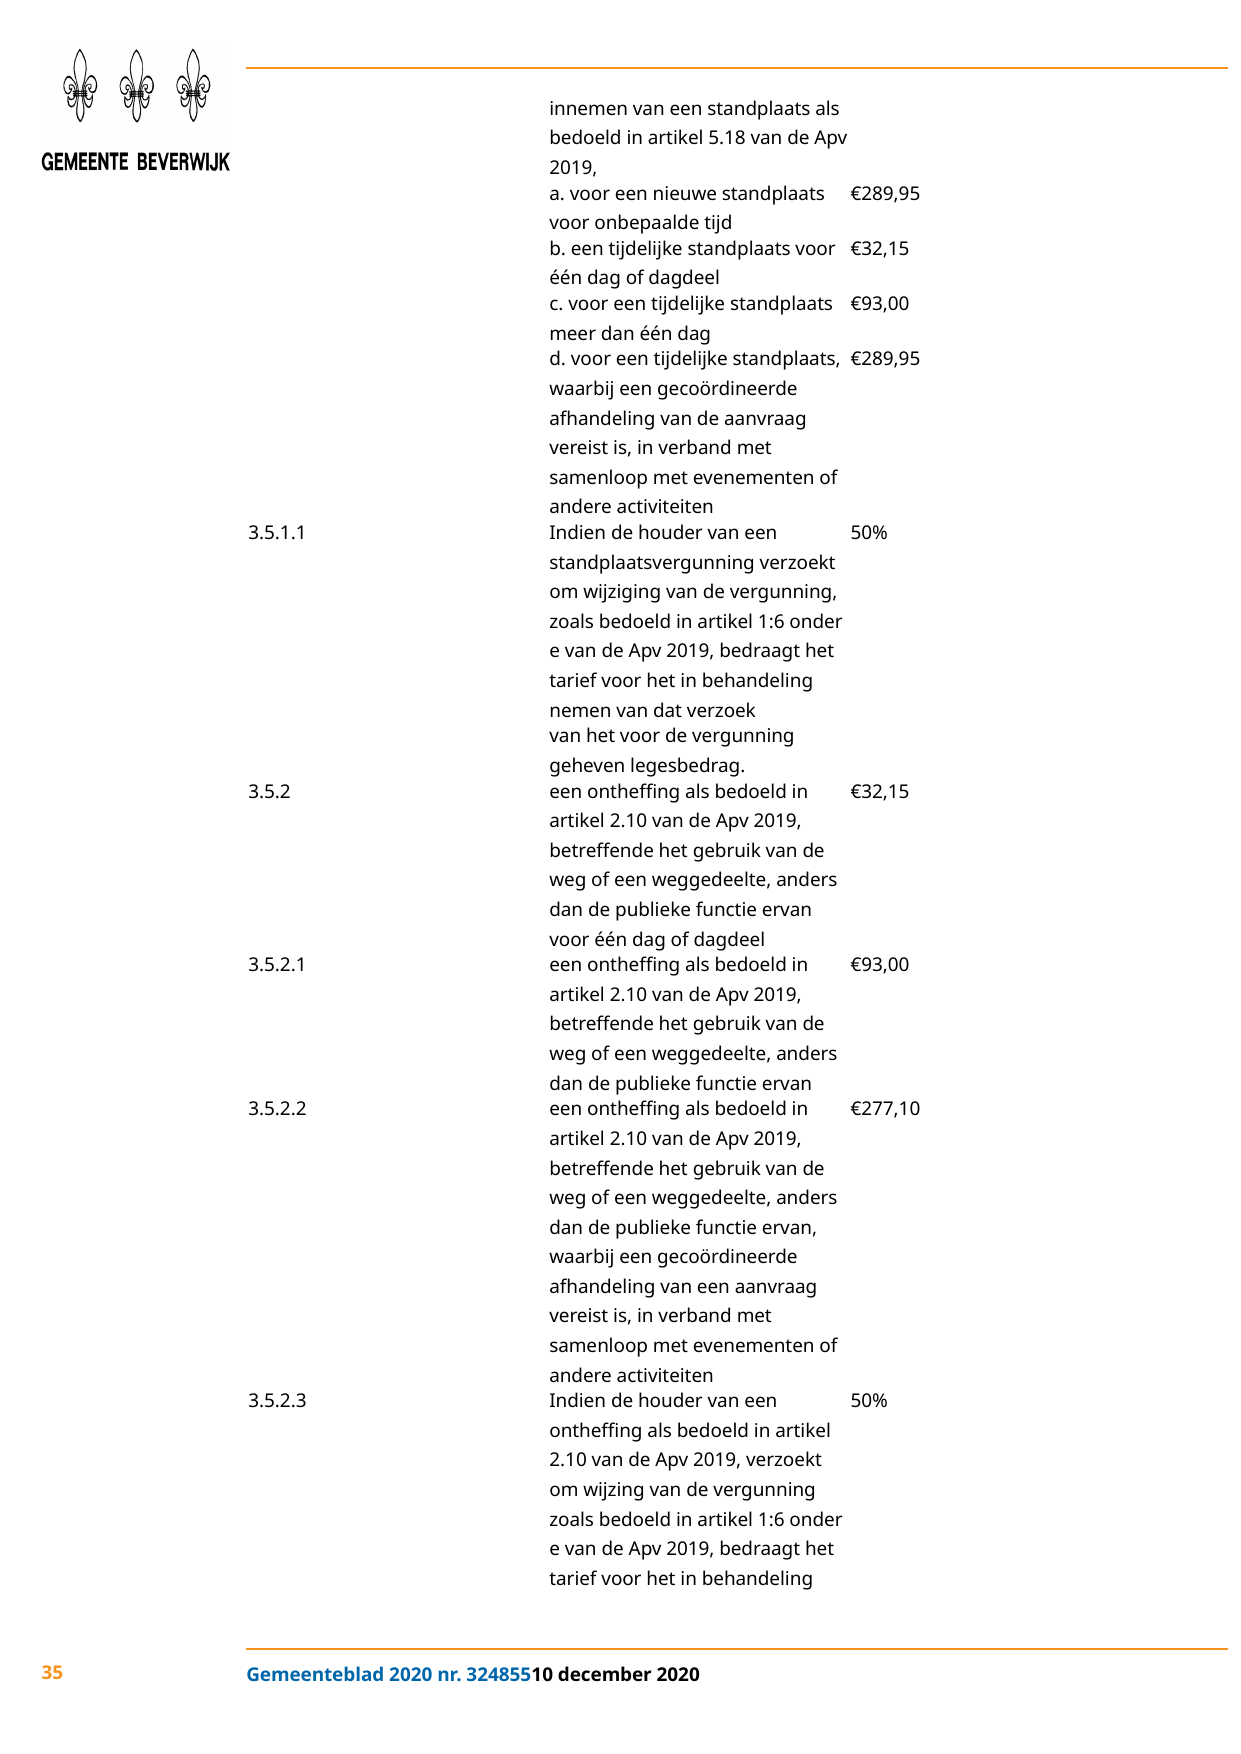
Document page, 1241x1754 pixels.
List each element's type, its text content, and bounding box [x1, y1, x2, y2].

table_cell €32,15 [850, 778, 1152, 951]
table_cell 3.5.1.1 [248, 519, 549, 722]
table_cell [248, 235, 549, 290]
table_cell a. voor een nieuwe standplaats voor onbepaalde tijd [549, 180, 850, 235]
picture [41, 47, 231, 172]
table_cell 3.5.2 [248, 778, 549, 951]
table_cell €93,00 [850, 951, 1152, 1096]
table_cell 3.5.2.2 [248, 1096, 549, 1387]
table_cell [850, 95, 1152, 180]
table_cell een ontheffing als bedoeld in artikel 2.10 van de Apv 2019, betreffende het gebruik van de weg of een weggedeelte, anders dan de publieke functie ervan, waarbij een gecoördineerde afhandeling van een aanvraag vereist is, in verband met samenloop met evenementen of andere activiteiten [549, 1096, 850, 1387]
table_cell van het voor de vergunning geheven legesbedrag. [549, 723, 850, 778]
table_cell €93,00 [850, 290, 1152, 346]
table_cell b. een tijdelijke standplaats voor één dag of dagdeel [549, 235, 850, 290]
table_cell €32,15 [850, 235, 1152, 290]
table_cell innemen van een standplaats als bedoeld in artikel 5.18 van de Apv 2019, [549, 95, 850, 180]
table_cell c. voor een tijdelijke standplaats meer dan één dag [549, 290, 850, 346]
table_cell €277,10 [850, 1096, 1152, 1387]
table_cell 50% [850, 1388, 1152, 1591]
table_cell [248, 346, 549, 519]
table_cell [248, 723, 549, 778]
table_cell €289,95 [850, 346, 1152, 519]
table_cell [248, 180, 549, 235]
table_cell [248, 95, 549, 180]
table_cell [248, 290, 549, 346]
table_cell 3.5.2.3 [248, 1388, 549, 1591]
table_cell [850, 723, 1152, 778]
table_cell een ontheffing als bedoeld in artikel 2.10 van de Apv 2019, betreffende het gebruik van de weg of een weggedeelte, anders dan de publieke functie ervan [549, 951, 850, 1096]
table_cell 50% [850, 519, 1152, 722]
table_cell d. voor een tijdelijke standplaats, waarbij een gecoördineerde afhandeling van de aanvraag vereist is, in verband met samenloop met evenementen of andere activiteiten [549, 346, 850, 519]
table_cell Indien de houder van een standplaatsvergunning verzoekt om wijziging van de vergunning, zoals bedoeld in artikel 1:6 onder e van de Apv 2019, bedraagt het tarief voor het in behandeling nemen van dat verzoek [549, 519, 850, 722]
table_cell een ontheffing als bedoeld in artikel 2.10 van de Apv 2019, betreffende het gebruik van de weg of een weggedeelte, anders dan de publieke functie ervan voor één dag of dagdeel [549, 778, 850, 951]
table_cell 3.5.2.1 [248, 951, 549, 1096]
table_cell Indien de houder van een ontheffing als bedoeld in artikel 2.10 van de Apv 2019, verzoekt om wijzing van de vergunning zoals bedoeld in artikel 1:6 onder e van de Apv 2019, bedraagt het tarief voor het in behandeling [549, 1388, 850, 1591]
table_cell €289,95 [850, 180, 1152, 235]
